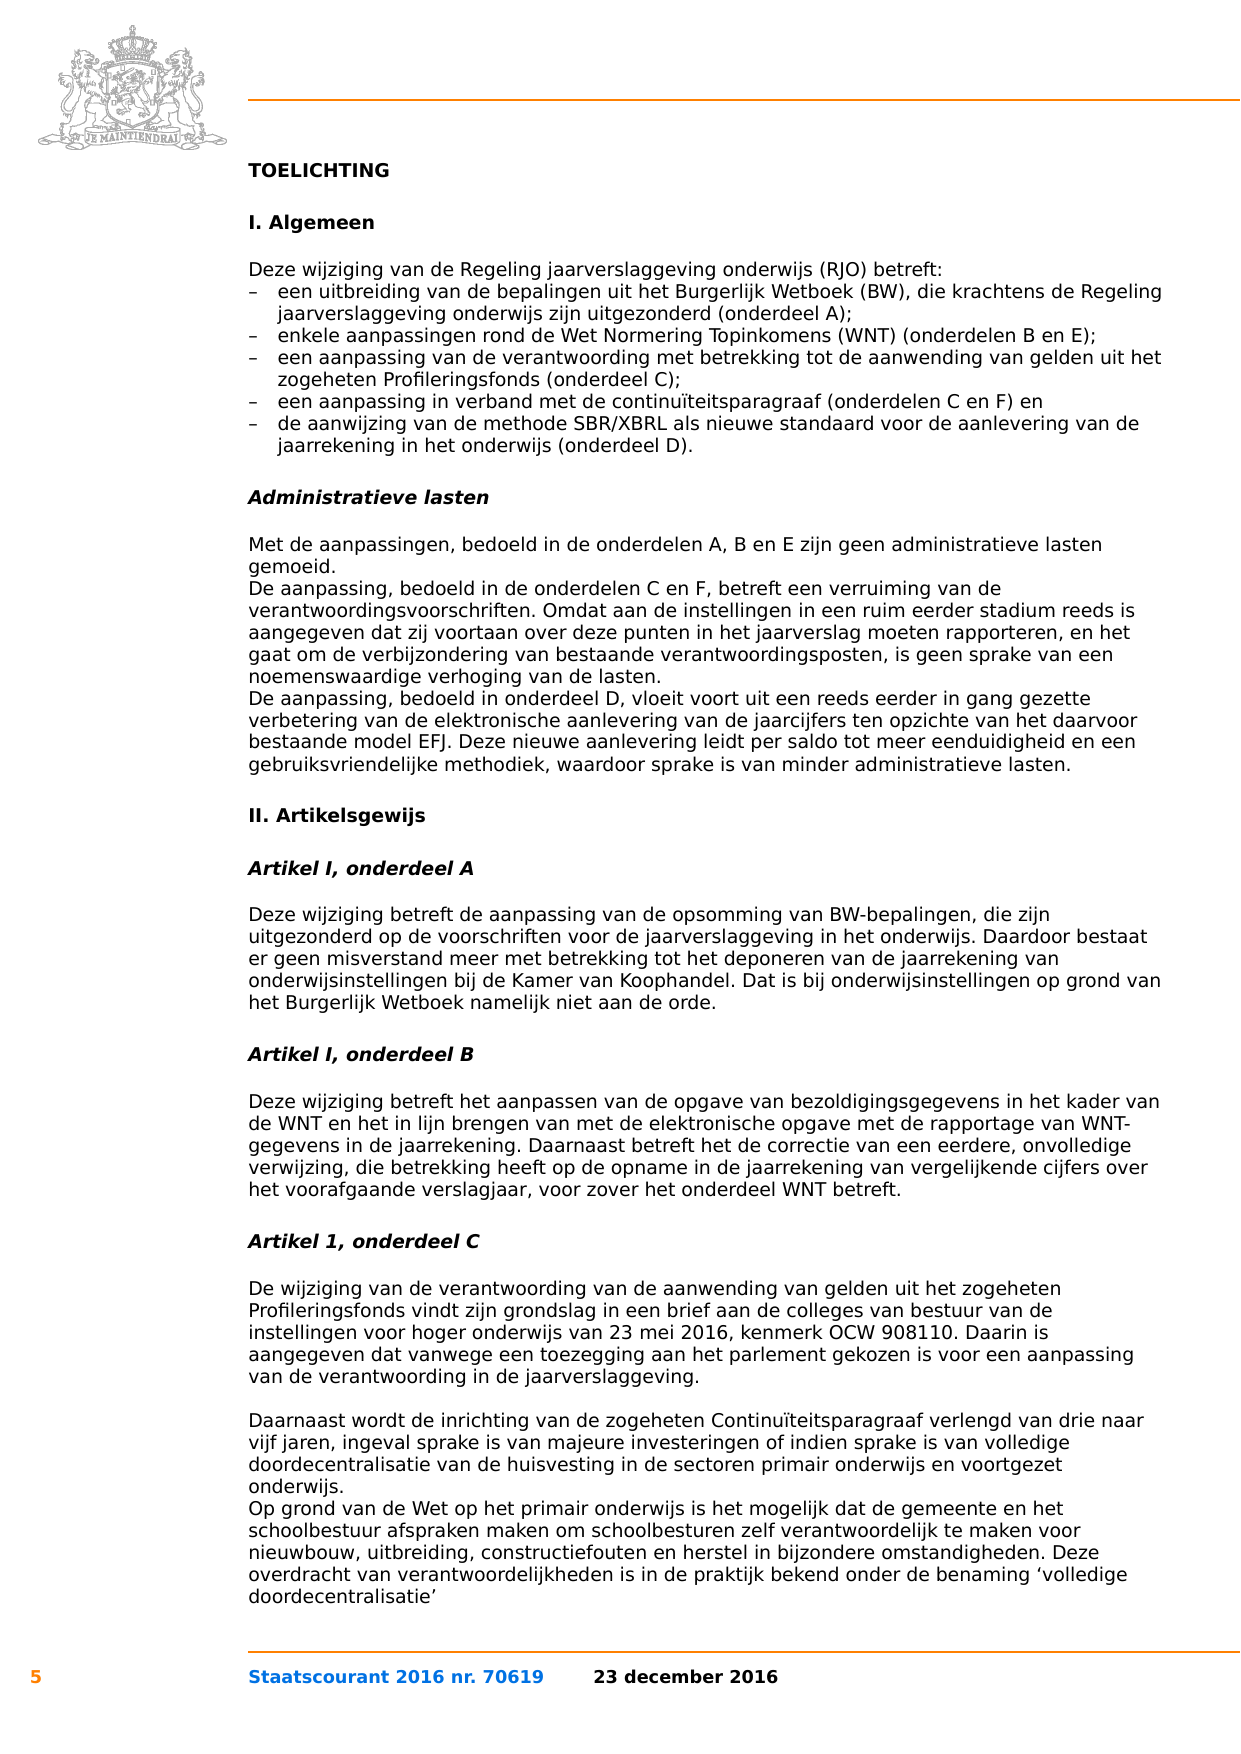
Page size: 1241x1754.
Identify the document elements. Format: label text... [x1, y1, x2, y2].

picture [38, 25, 227, 150]
text Met de aanpassingen, bedoeld in de onderdelen A, B en E zijn geen administratieve lasten gemoeid. [248, 534, 1163, 578]
text De aanpassing, bedoeld in de onderdelen C en F, betreft een verruiming van de verantwoordingsvoorschriften. Omdat aan de instellingen in een ruim eerder stadium reeds is aangegeven dat zij voortaan over deze punten in het jaarverslag moeten rapporteren, en het gaat om de verbijzondering van bestaande verantwoordingsposten, is geen sprake van een noemenswaardige verhoging van de lasten. [248, 578, 1163, 687]
text De aanpassing, bedoeld in onderdeel D, vloeit voort uit een reeds eerder in gang gezette verbetering van de elektronische aanlevering van de jaarcijfers ten opzichte van het daarvoor bestaande model EFJ. Deze nieuwe aanlevering leidt per saldo tot meer eenduidigheid en een gebruiksvriendelijke methodiek, waardoor sprake is van minder administratieve lasten. [248, 687, 1163, 775]
subtitle Artikel I, onderdeel B [248, 1044, 1163, 1066]
text – een aanpassing van de verantwoording met betrekking tot de aanwending van gelden uit het zogeheten Profileringsfonds (onderdeel C); [248, 347, 1163, 391]
subtitle I. Algemeen [248, 212, 1163, 234]
subtitle Artikel I, onderdeel A [248, 857, 1163, 879]
text De wijziging van de verantwoording van de aanwending van gelden uit het zogeheten Profileringsfonds vindt zijn grondslag in een brief aan de colleges van bestuur van de instellingen voor hoger onderwijs van 23 mei 2016, kenmerk OCW 908110. Daarin is aangegeven dat vanwege een toezegging aan het parlement gekozen is voor een aanpassing van de verantwoording in de jaarverslaggeving. [248, 1278, 1163, 1388]
text – een uitbreiding van de bepalingen uit het Burgerlijk Wetboek (BW), die krachtens de Regeling jaarverslaggeving onderwijs zijn uitgezonderd (onderdeel A); [248, 281, 1163, 325]
text Daarnaast wordt de inrichting van de zogeheten Continuïteitsparagraaf verlengd van drie naar vijf jaren, ingeval sprake is van majeure investeringen of indien sprake is van volledige doordecentralisatie van de huisvesting in de sectoren primair onderwijs en voortgezet onderwijs. [248, 1410, 1163, 1498]
subtitle Artikel 1, onderdeel C [248, 1231, 1163, 1253]
subtitle Administratieve lasten [248, 487, 1163, 509]
subtitle TOELICHTING [248, 160, 1163, 182]
text – enkele aanpassingen rond de Wet Normering Topinkomens (WNT) (onderdelen B en E); [248, 325, 1163, 347]
text – de aanwijzing van de methode SBR/XBRL als nieuwe standaard voor de aanlevering van de jaarrekening in het onderwijs (onderdeel D). [248, 413, 1163, 457]
text Op grond van de Wet op het primair onderwijs is het mogelijk dat de gemeente en het schoolbestuur afspraken maken om schoolbesturen zelf verantwoordelijk te maken voor nieuwbouw, uitbreiding, constructiefouten en herstel in bijzondere omstandigheden. Deze overdracht van verantwoordelijkheden is in de praktijk bekend onder de benaming ‘volledige doordecentralisatie’ [248, 1498, 1163, 1608]
text Deze wijziging van de Regeling jaarverslaggeving onderwijs (RJO) betreft: [248, 259, 1163, 281]
text Deze wijziging betreft de aanpassing van de opsomming van BW-bepalingen, die zijn uitgezonderd op de voorschriften voor de jaarverslaggeving in het onderwijs. Daardoor bestaat er geen misverstand meer met betrekking tot het deponeren van de jaarrekening van onderwijsinstellingen bij de Kamer van Koophandel. Dat is bij onderwijsinstellingen op grond van het Burgerlijk Wetboek namelijk niet aan de orde. [248, 904, 1163, 1014]
text – een aanpassing in verband met de continuïteitsparagraaf (onderdelen C en F) en [248, 391, 1163, 413]
subtitle II. Artikelsgewijs [248, 805, 1163, 827]
text Deze wijziging betreft het aanpassen van de opgave van bezoldigingsgegevens in het kader van de WNT en het in lijn brengen van met de elektronische opgave met de rapportage van WNT-gegevens in de jaarrekening. Daarnaast betreft het de correctie van een eerdere, onvolledige verwijzing, die betrekking heeft op de opname in de jaarrekening van vergelijkende cijfers over het voorafgaande verslagjaar, voor zover het onderdeel WNT betreft. [248, 1091, 1163, 1201]
